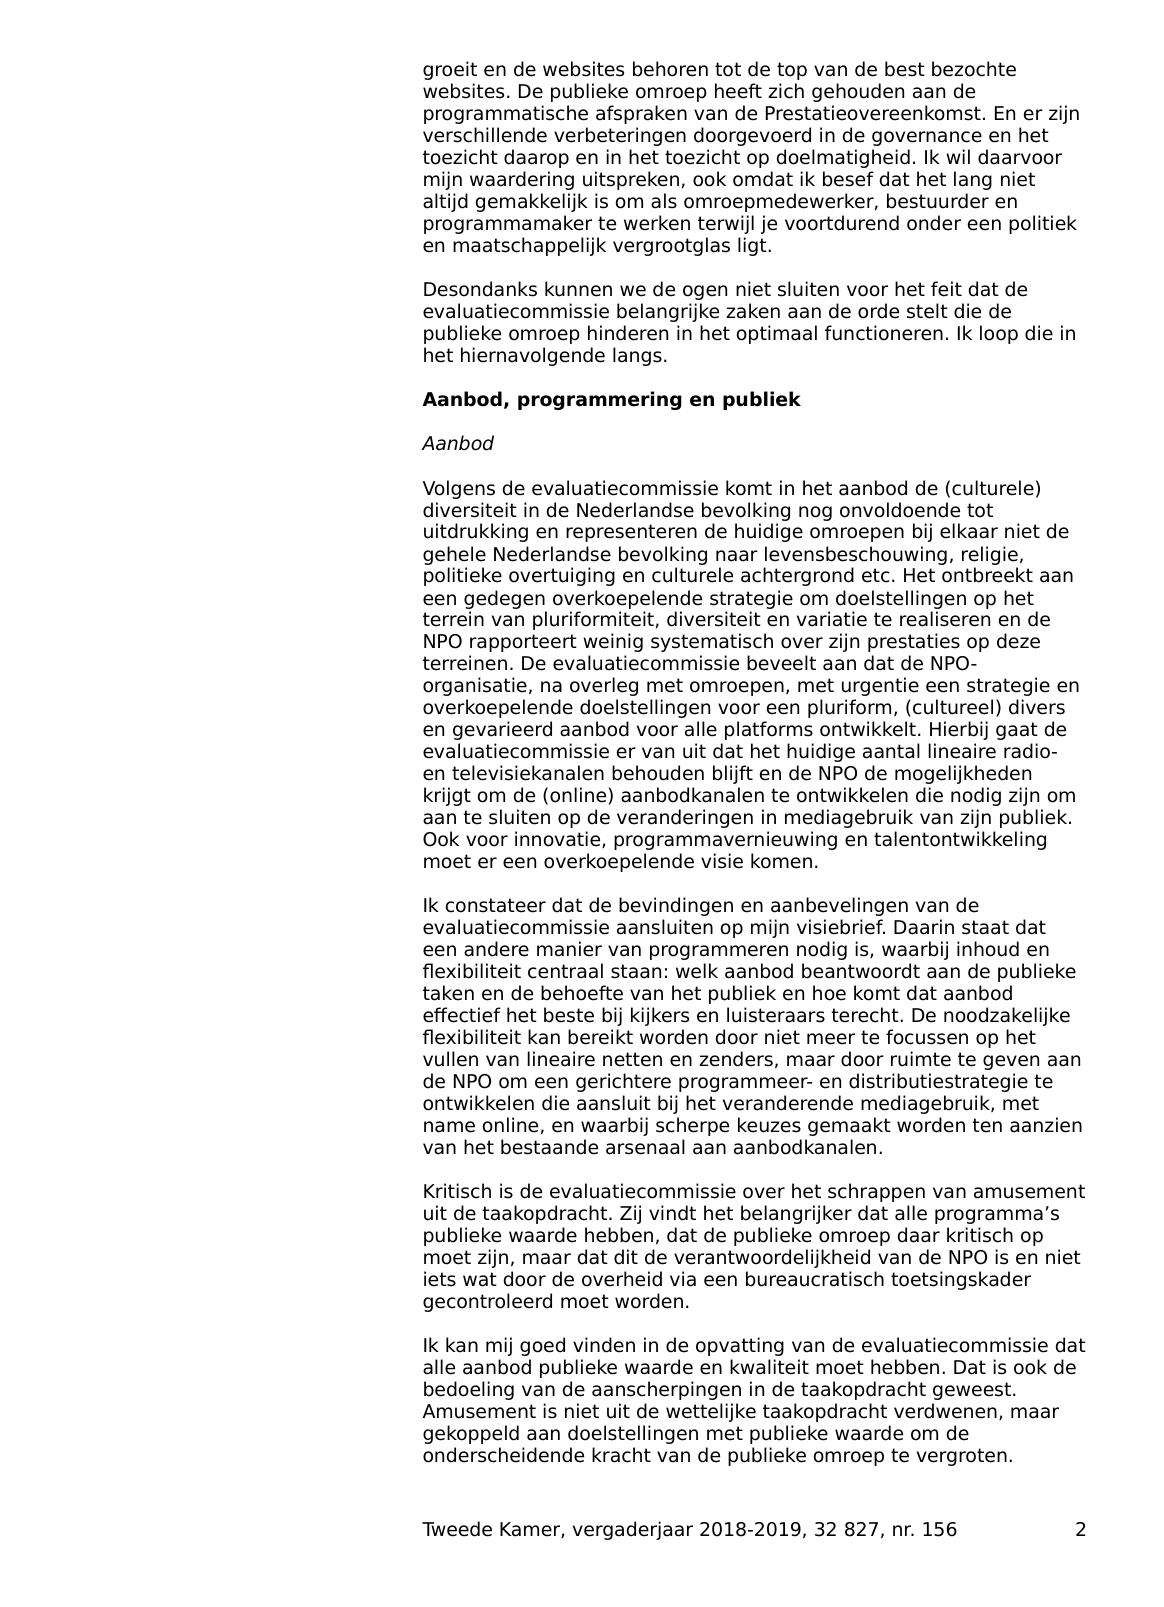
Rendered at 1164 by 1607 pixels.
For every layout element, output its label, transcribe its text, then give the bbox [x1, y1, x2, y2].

subtitle Aanbod [422, 433, 1087, 455]
text Ik kan mij goed vinden in de opvatting van de evaluatiecommissie dat alle aanbod publieke waarde en kwaliteit moet hebben. Dat is ook de bedoeling van de aanscherpingen in de taakopdracht geweest. Amusement is niet uit de wettelijke taakopdracht verdwenen, maar gekoppeld aan doelstellingen met publieke waarde om de onderscheidende kracht van de publieke omroep te vergroten. [422, 1335, 1087, 1467]
text groeit en de websites behoren tot de top van de best bezochte websites. De publieke omroep heeft zich gehouden aan de programmatische afspraken van de Prestatieovereenkomst. En er zijn verschillende verbeteringen doorgevoerd in de governance en het toezicht daarop en in het toezicht op doelmatigheid. Ik wil daarvoor mijn waardering uitspreken, ook omdat ik besef dat het lang niet altijd gemakkelijk is om als omroepmedewerker, bestuurder en programmamaker te werken terwijl je voortdurend onder een politiek en maatschappelijk vergrootglas ligt. [422, 59, 1087, 257]
text Kritisch is de evaluatiecommissie over het schrappen van amusement uit de taakopdracht. Zij vindt het belangrijker dat alle programma’s publieke waarde hebben, dat de publieke omroep daar kritisch op moet zijn, maar dat dit de verantwoordelijkheid van de NPO is en niet iets wat door de overheid via een bureaucratisch toetsingskader gecontroleerd moet worden. [422, 1181, 1087, 1313]
text Ik constateer dat de bevindingen en aanbevelingen van de evaluatiecommissie aansluiten op mijn visiebrief. Daarin staat dat een andere manier van programmeren nodig is, waarbij inhoud en flexibiliteit centraal staan: welk aanbod beantwoordt aan de publieke taken en de behoefte van het publiek en hoe komt dat aanbod effectief het beste bij kijkers en luisteraars terecht. De noodzakelijke flexibiliteit kan bereikt worden door niet meer te focussen op het vullen van lineaire netten en zenders, maar door ruimte te geven aan de NPO om een gerichtere programmeer- en distributiestrategie te ontwikkelen die aansluit bij het veranderende mediagebruik, met name online, en waarbij scherpe keuzes gemaakt worden ten aanzien van het bestaande arsenaal aan aanbodkanalen. [422, 895, 1087, 1159]
text Desondanks kunnen we de ogen niet sluiten voor het feit dat de evaluatiecommissie belangrijke zaken aan de orde stelt die de publieke omroep hinderen in het optimaal functioneren. Ik loop die in het hiernavolgende langs. [422, 279, 1087, 367]
subtitle Aanbod, programmering en publiek [422, 389, 1087, 411]
text Volgens de evaluatiecommissie komt in het aanbod de (culturele) diversiteit in de Nederlandse bevolking nog onvoldoende tot uitdrukking en representeren de huidige omroepen bij elkaar niet de gehele Nederlandse bevolking naar levensbeschouwing, religie, politieke overtuiging en culturele achtergrond etc. Het ontbreekt aan een gedegen overkoepelende strategie om doelstellingen op het terrein van pluriformiteit, diversiteit en variatie te realiseren en de NPO rapporteert weinig systematisch over zijn prestaties op deze terreinen. De evaluatiecommissie beveelt aan dat de NPO-organisatie, na overleg met omroepen, met urgentie een strategie en overkoepelende doelstellingen voor een pluriform, (cultureel) divers en gevarieerd aanbod voor alle platforms ontwikkelt. Hierbij gaat de evaluatiecommissie er van uit dat het huidige aantal lineaire radio- en televisiekanalen behouden blijft en de NPO de mogelijkheden krijgt om de (online) aanbodkanalen te ontwikkelen die nodig zijn om aan te sluiten op de veranderingen in mediagebruik van zijn publiek. Ook voor innovatie, programmavernieuwing en talentontwikkeling moet er een overkoepelende visie komen. [422, 477, 1087, 873]
